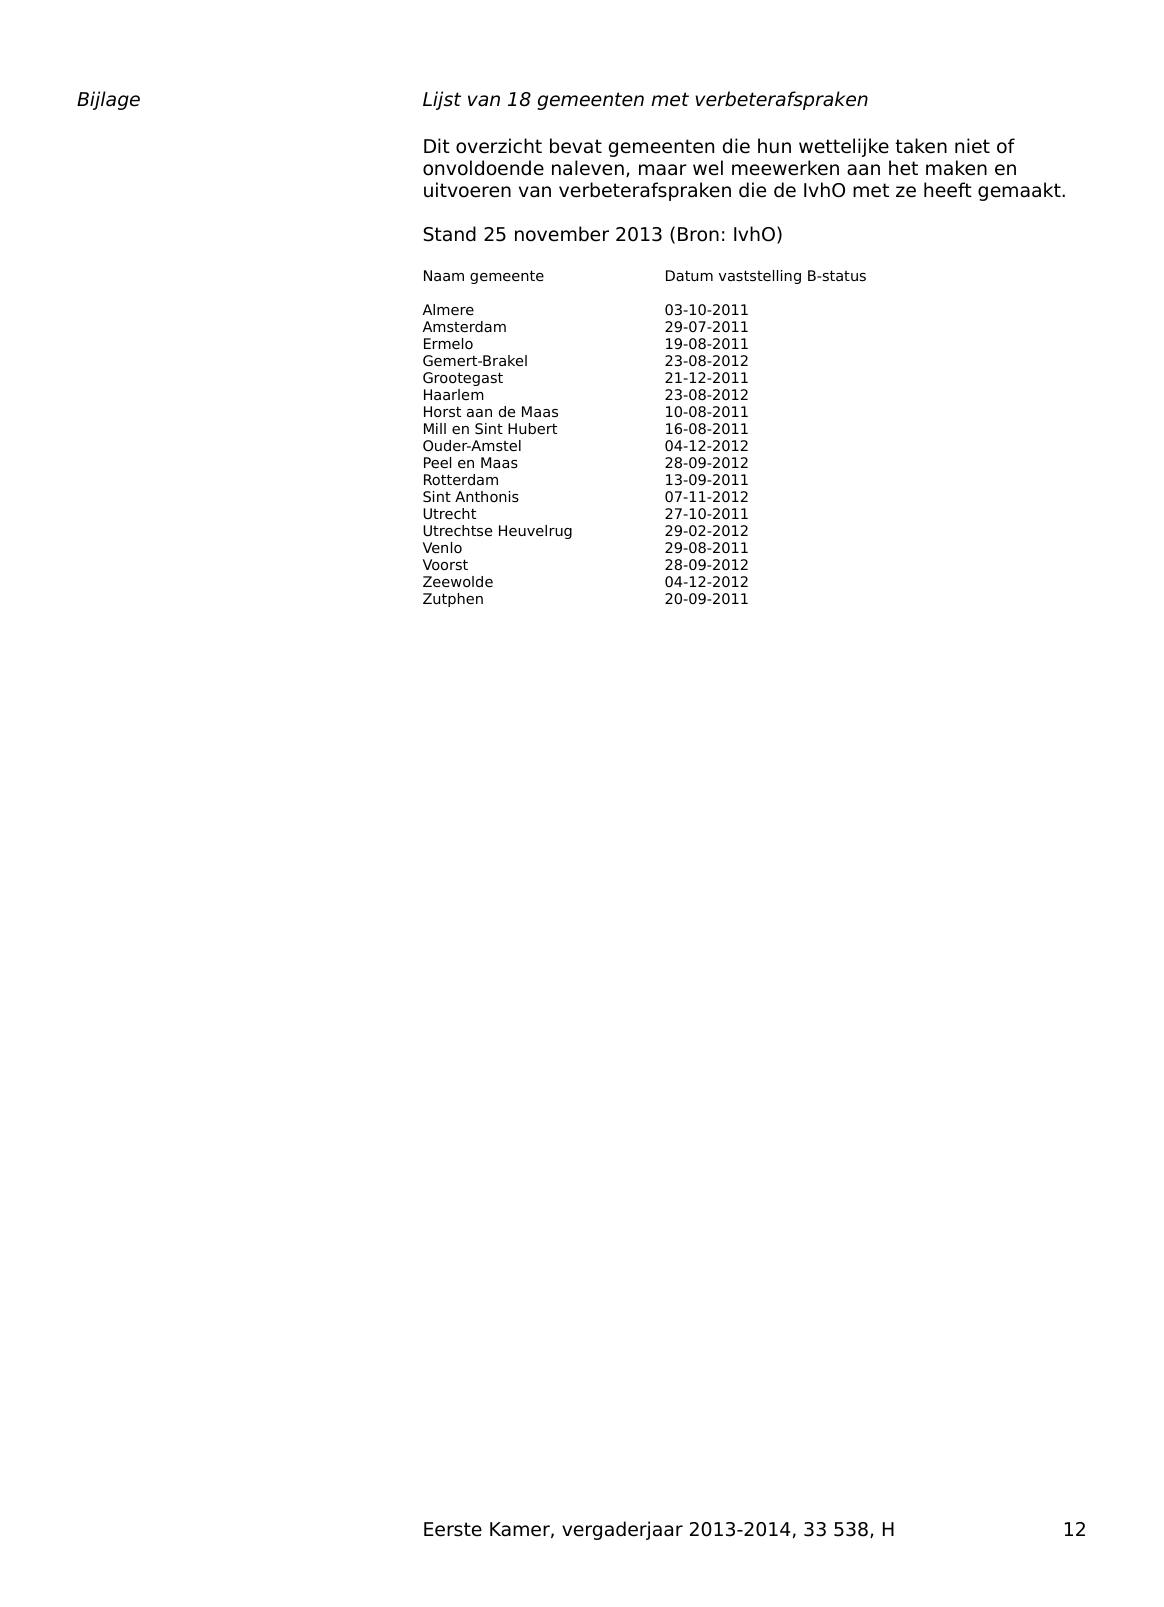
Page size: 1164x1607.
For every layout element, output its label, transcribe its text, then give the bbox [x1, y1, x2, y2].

text Dit overzicht bevat gemeenten die hun wettelijke taken niet of onvoldoende naleven, maar wel meewerken aan het maken en uitvoeren van verbeterafspraken die de IvhO met ze heeft gemaakt. [422, 136, 1087, 202]
table_cell Ouder-Amstel [422, 438, 658, 455]
table_cell 13-09-2011 [659, 472, 1087, 489]
table_cell 07-11-2012 [659, 489, 1087, 506]
table_cell Utrecht [422, 506, 658, 523]
table_cell [422, 285, 658, 302]
table_cell Venlo [422, 540, 658, 557]
table_cell 04-12-2012 [659, 438, 1087, 455]
table_cell Zeewolde [422, 574, 658, 591]
table_cell Grootegast [422, 370, 658, 387]
table_cell 10-08-2011 [659, 404, 1087, 421]
table_cell 28-09-2012 [659, 557, 1087, 574]
table_cell Haarlem [422, 387, 658, 404]
text Stand 25 november 2013 (Bron: IvhO) [422, 224, 1087, 246]
table_cell 04-12-2012 [659, 574, 1087, 591]
table_cell Zutphen [422, 591, 658, 608]
subtitle Bijlage Lijst van 18 gemeenten met verbeterafspraken [77, 89, 1087, 111]
table_cell Gemert-Brakel [422, 353, 658, 370]
table_cell [659, 285, 1087, 302]
table_cell 29-08-2011 [659, 540, 1087, 557]
table_cell Ermelo [422, 336, 658, 353]
table_cell 29-02-2012 [659, 523, 1087, 540]
table_cell 16-08-2011 [659, 421, 1087, 438]
table_cell 28-09-2012 [659, 455, 1087, 472]
table_cell 20-09-2011 [659, 591, 1087, 608]
table_cell 19-08-2011 [659, 336, 1087, 353]
table_cell Sint Anthonis [422, 489, 658, 506]
table_cell Rotterdam [422, 472, 658, 489]
table_cell Voorst [422, 557, 658, 574]
table_header Datum vaststelling B-status [659, 268, 1087, 285]
table_cell Utrechtse Heuvelrug [422, 523, 658, 540]
table_cell Almere [422, 302, 658, 319]
table_cell Peel en Maas [422, 455, 658, 472]
table_cell Horst aan de Maas [422, 404, 658, 421]
table_cell 29-07-2011 [659, 319, 1087, 336]
table_cell Mill en Sint Hubert [422, 421, 658, 438]
table_cell 23-08-2012 [659, 353, 1087, 370]
table_cell 03-10-2011 [659, 302, 1087, 319]
table_header Naam gemeente [422, 268, 658, 285]
table_cell Amsterdam [422, 319, 658, 336]
table_cell 27-10-2011 [659, 506, 1087, 523]
table_cell 23-08-2012 [659, 387, 1087, 404]
table_cell 21-12-2011 [659, 370, 1087, 387]
